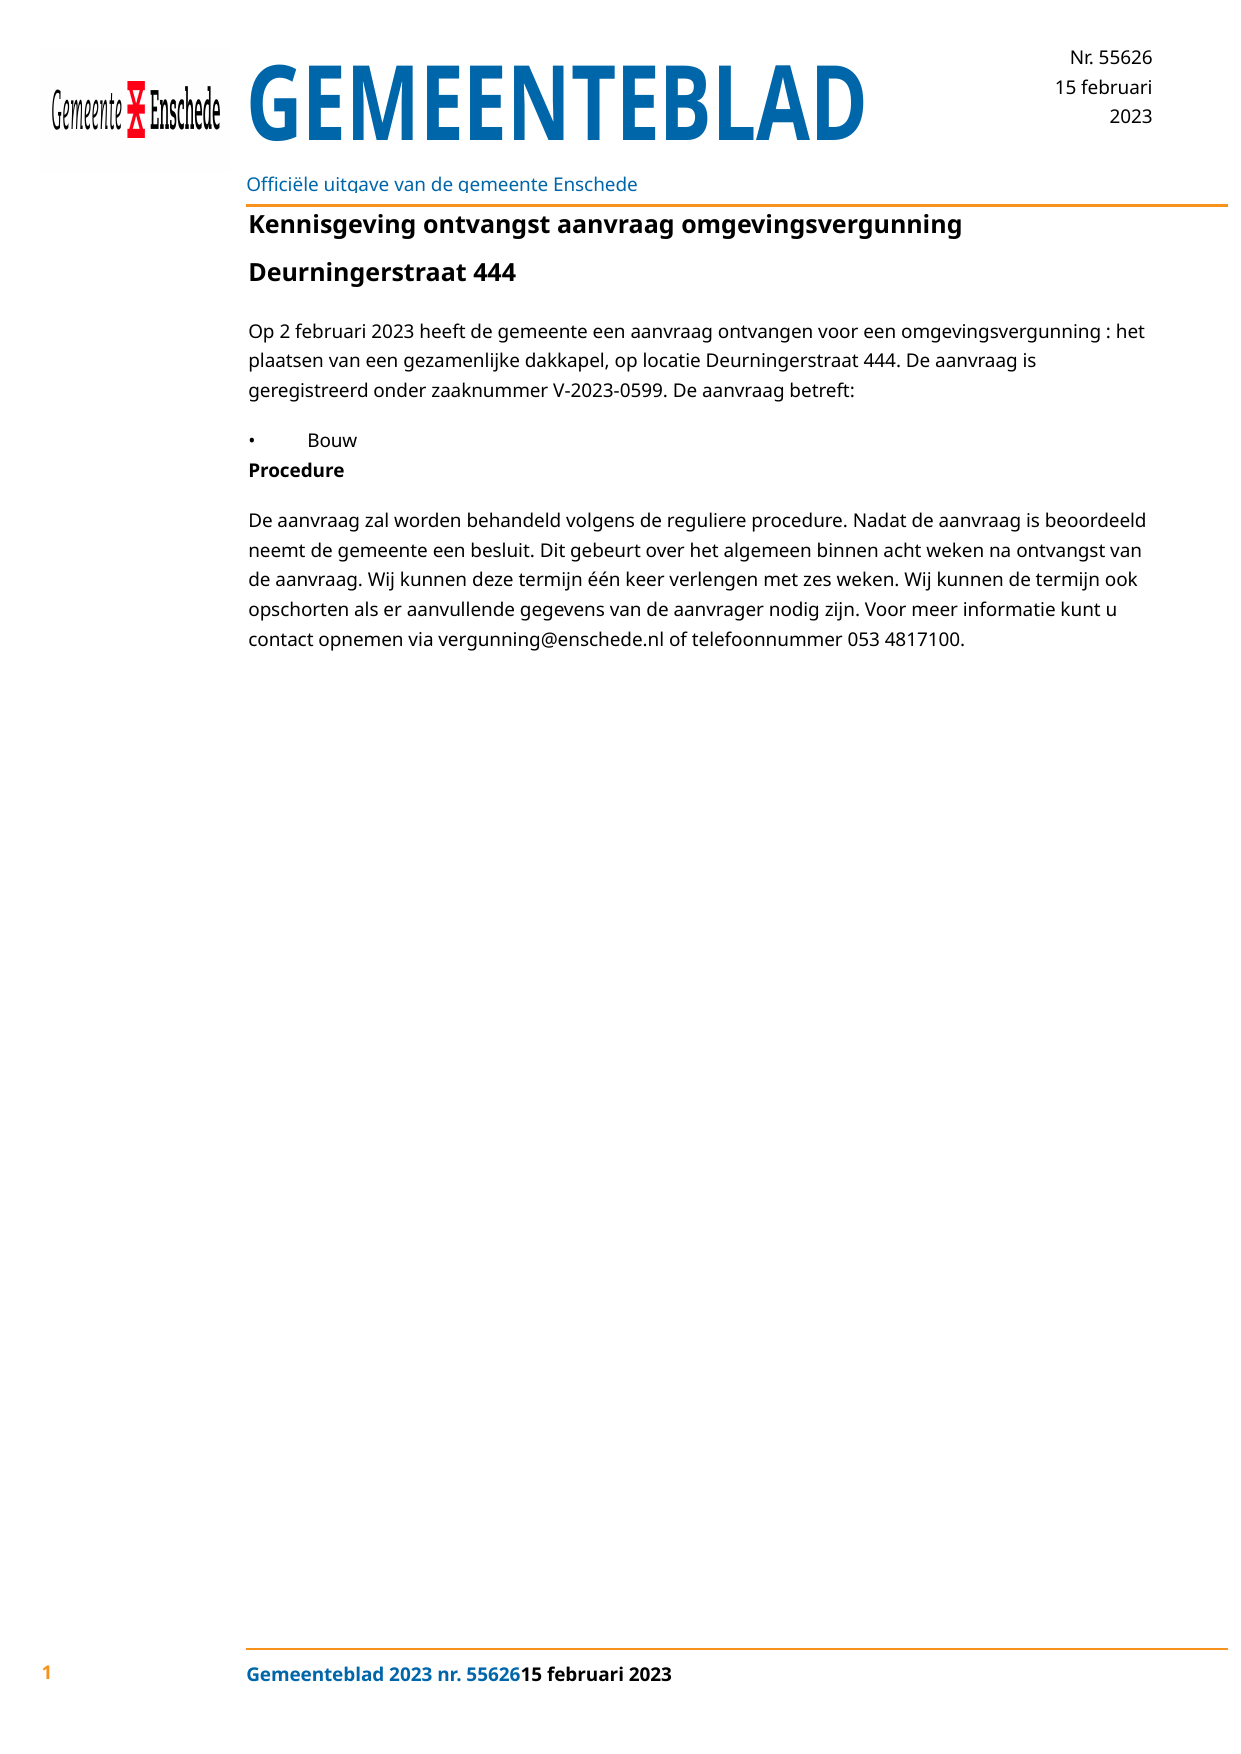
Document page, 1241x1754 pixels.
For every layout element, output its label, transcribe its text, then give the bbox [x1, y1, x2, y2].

text Op 2 februari 2023 heeft de gemeente een aanvraag ontvangen voor een omgevingsvergunning : het plaatsen van een gezamenlijke dakkapel, op locatie Deurningerstraat 444. De aanvraag is geregistreerd onder zaaknummer V-2023-0599. De aanvraag betreft: [248, 318, 1152, 403]
text De aanvraag zal worden behandeld volgens de reguliere procedure. Nadat de aanvraag is beoordeeld neemt de gemeente een besluit. Dit gebeurt over het algemeen binnen acht weken na ontvangst van de aanvraag. Wij kunnen deze termijn één keer verlengen met zes weken. Wij kunnen de termijn ook opschorten als er aanvullende gegevens van de aanvrager nodig zijn. Voor meer informatie kunt u contact opnemen via vergunning@enschede.nl of telefoonnummer 053 4817100. [248, 507, 1152, 652]
text Kennisgeving ontvangst aanvraag omgevingsvergunning Deurningerstraat 444 [248, 207, 1152, 288]
list Bouw [248, 427, 1152, 453]
text Procedure [248, 457, 1152, 483]
picture [41, 47, 231, 172]
